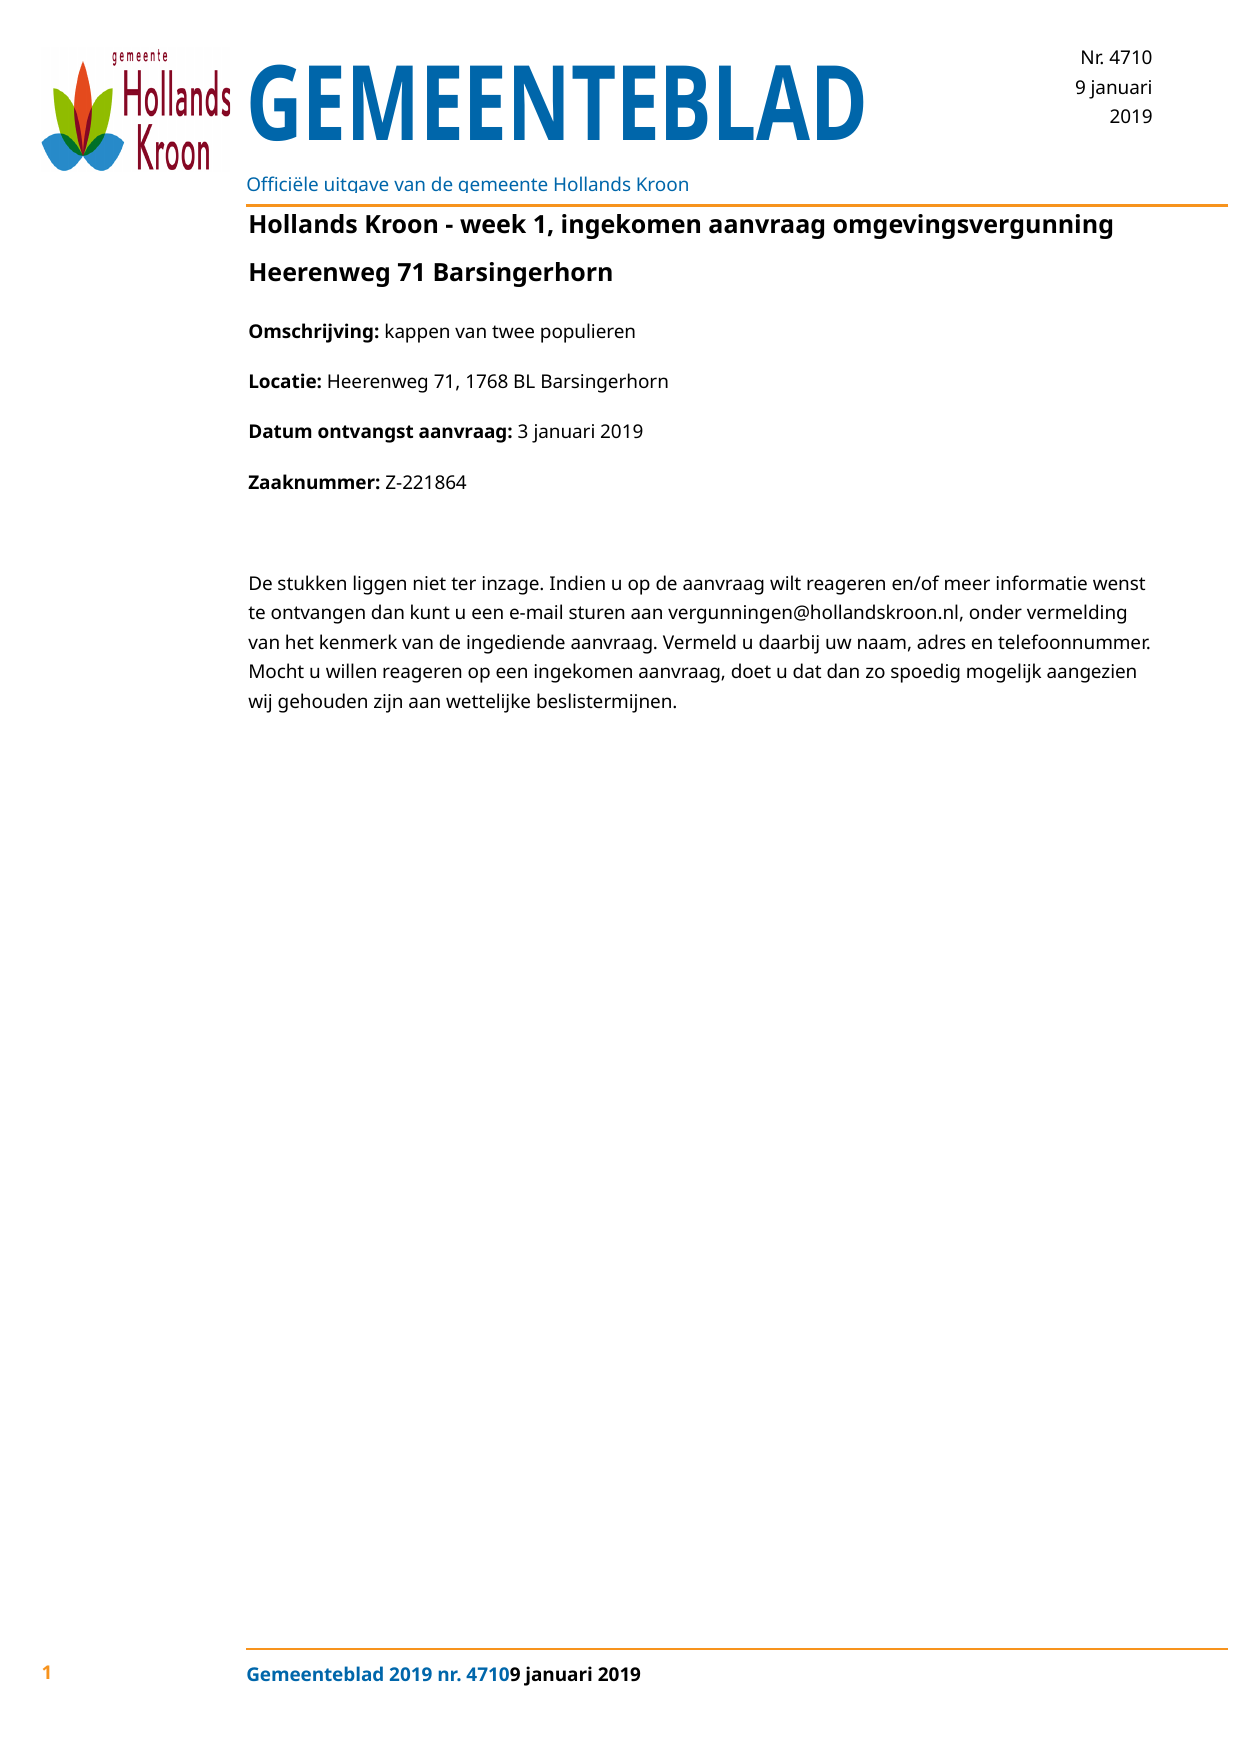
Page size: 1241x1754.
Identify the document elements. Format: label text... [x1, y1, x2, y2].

text Zaaknummer: Z-221864 [248, 469, 1152, 495]
picture [41, 47, 231, 172]
text Datum ontvangst aanvraag: 3 januari 2019 [248, 419, 1152, 444]
text De stukken liggen niet ter inzage. Indien u op de aanvraag wilt reageren en/of meer informatie wenst te ontvangen dan kunt u een e-mail sturen aan vergunningen@hollandskroon.nl, onder vermelding van het kenmerk van de ingediende aanvraag. Vermeld u daarbij uw naam, adres en telefoonnummer. Mocht u willen reageren op een ingekomen aanvraag, doet u dat dan zo spoedig mogelijk aangezien wij gehouden zijn aan wettelijke beslistermijnen. [248, 570, 1152, 714]
text Locatie: Heerenweg 71, 1768 BL Barsingerhorn [248, 368, 1152, 394]
text Omschrijving: kappen van twee populieren [248, 318, 1152, 344]
text Hollands Kroon - week 1, ingekomen aanvraag omgevingsvergunning Heerenweg 71 Barsingerhorn [248, 207, 1152, 288]
